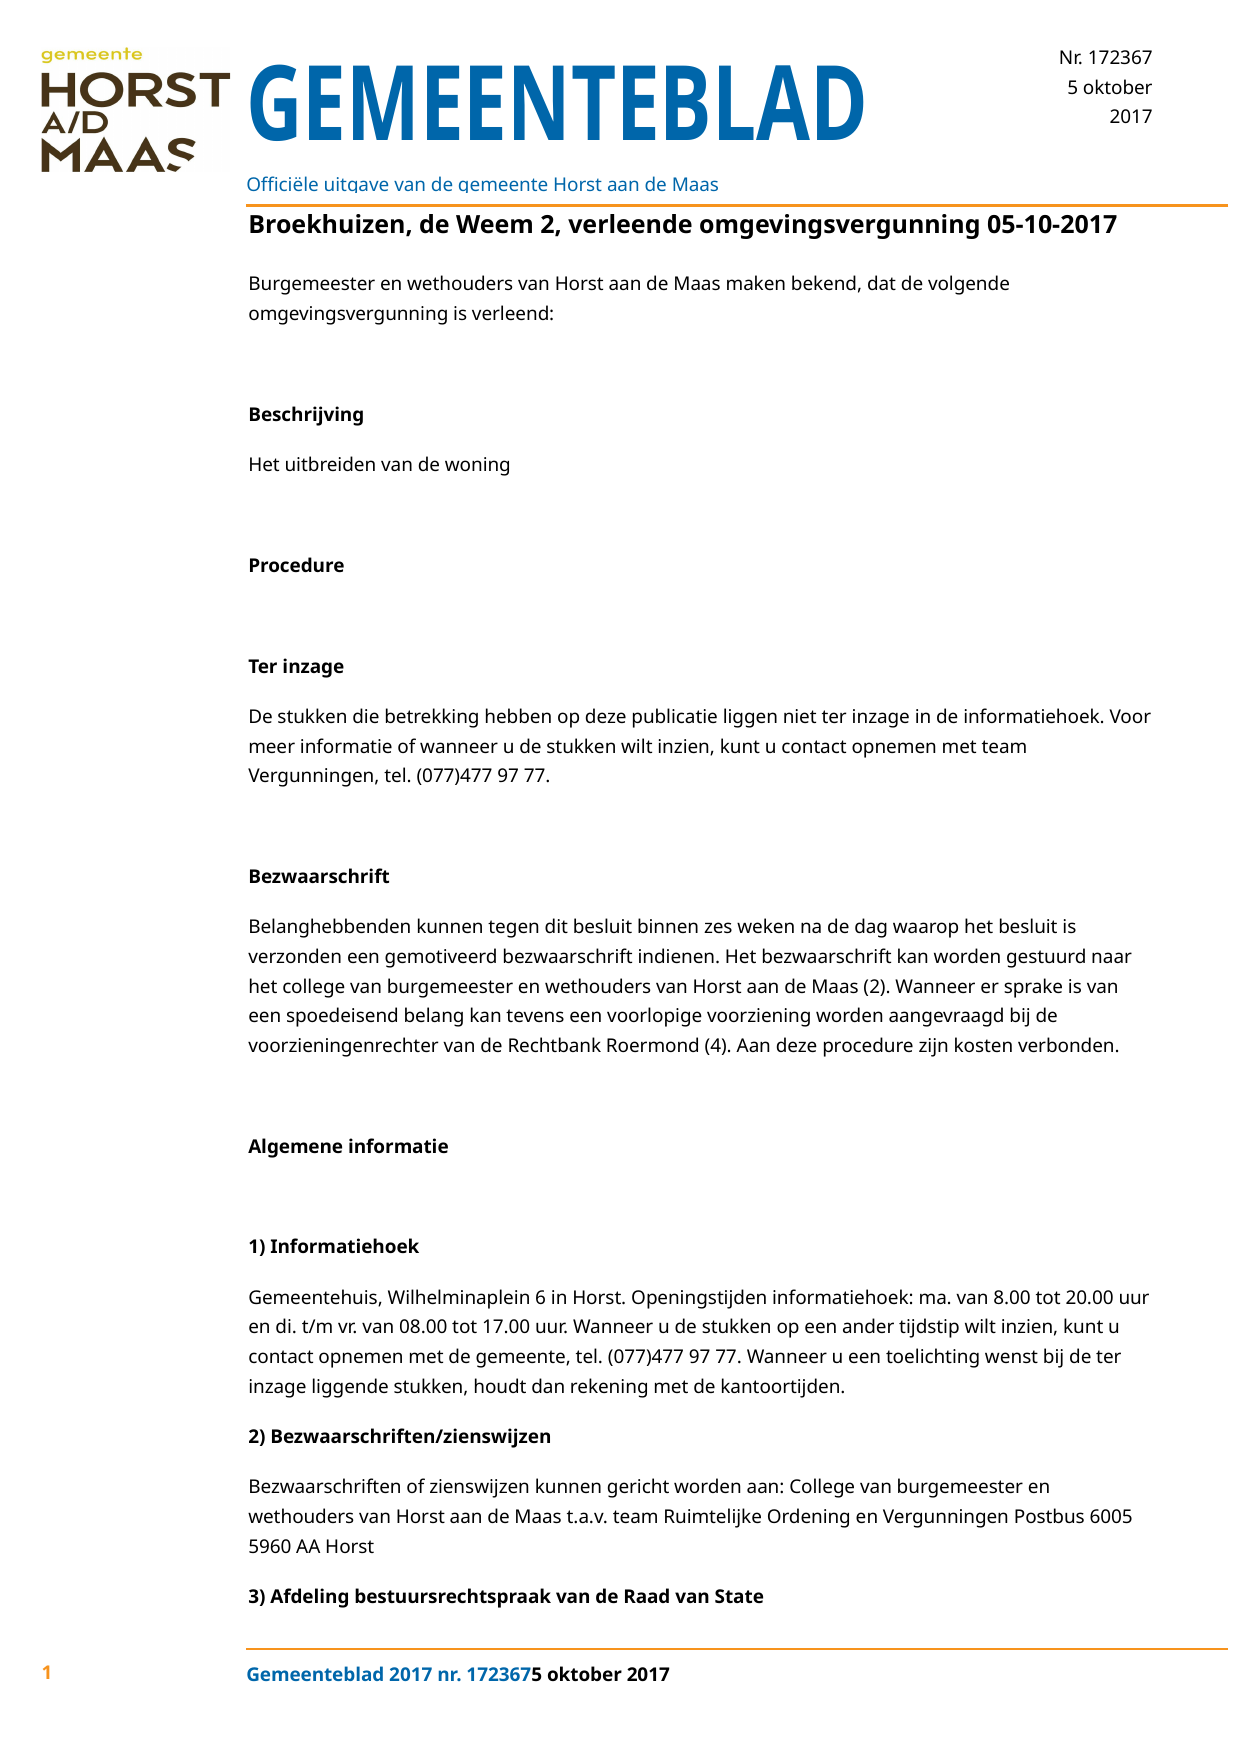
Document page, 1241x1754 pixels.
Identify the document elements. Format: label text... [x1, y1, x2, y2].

text Het uitbreiden van de woning [248, 451, 1152, 477]
text Bezwaarschrift [248, 863, 1152, 889]
text Belanghebbenden kunnen tegen dit besluit binnen zes weken na de dag waarop het besluit is verzonden een gemotiveerd bezwaarschrift indienen. Het bezwaarschrift kan worden gestuurd naar het college van burgemeester en wethouders van Horst aan de Maas (2). Wanneer er sprake is van een spoedeisend belang kan tevens een voorlopige voorziening worden aangevraagd bij de voorzieningenrechter van de Rechtbank Roermond (4). Aan deze procedure zijn kosten verbonden. [248, 914, 1152, 1058]
text Burgemeester en wethouders van Horst aan de Maas maken bekend, dat de volgende omgevingsvergunning is verleend: [248, 270, 1152, 326]
text Gemeentehuis, Wilhelminaplein 6 in Horst. Openingstijden informatiehoek: ma. van 8.00 tot 20.00 uur en di. t/m vr. van 08.00 tot 17.00 uur. Wanneer u de stukken op een ander tijdstip wilt inzien, kunt u contact opnemen met de gemeente, tel. (077)477 97 77. Wanneer u een toelichting wenst bij de ter inzage liggende stukken, houdt dan rekening met de kantoortijden. [248, 1284, 1152, 1398]
text Ter inzage [248, 653, 1152, 678]
text 3) Afdeling bestuursrechtspraak van de Raad van State [248, 1583, 1152, 1609]
text 2) Bezwaarschriften/zienswijzen [248, 1423, 1152, 1449]
text De stukken die betrekking hebben op deze publicatie liggen niet ter inzage in de informatiehoek. Voor meer informatie of wanneer u de stukken wilt inzien, kunt u contact opnemen met team Vergunningen, tel. (077)477 97 77. [248, 703, 1152, 788]
text Algemene informatie [248, 1133, 1152, 1158]
text Bezwaarschriften of zienswijzen kunnen gericht worden aan: College van burgemeester en wethouders van Horst aan de Maas t.a.v. team Ruimtelijke Ordening en Vergunningen Postbus 6005 5960 AA Horst [248, 1474, 1152, 1558]
text 1) Informatiehoek [248, 1234, 1152, 1259]
text Broekhuizen, de Weem 2, verleende omgevingsvergunning 05-10-2017 [248, 207, 1152, 241]
text Beschrijving [248, 401, 1152, 426]
picture [41, 47, 231, 172]
text Procedure [248, 552, 1152, 578]
